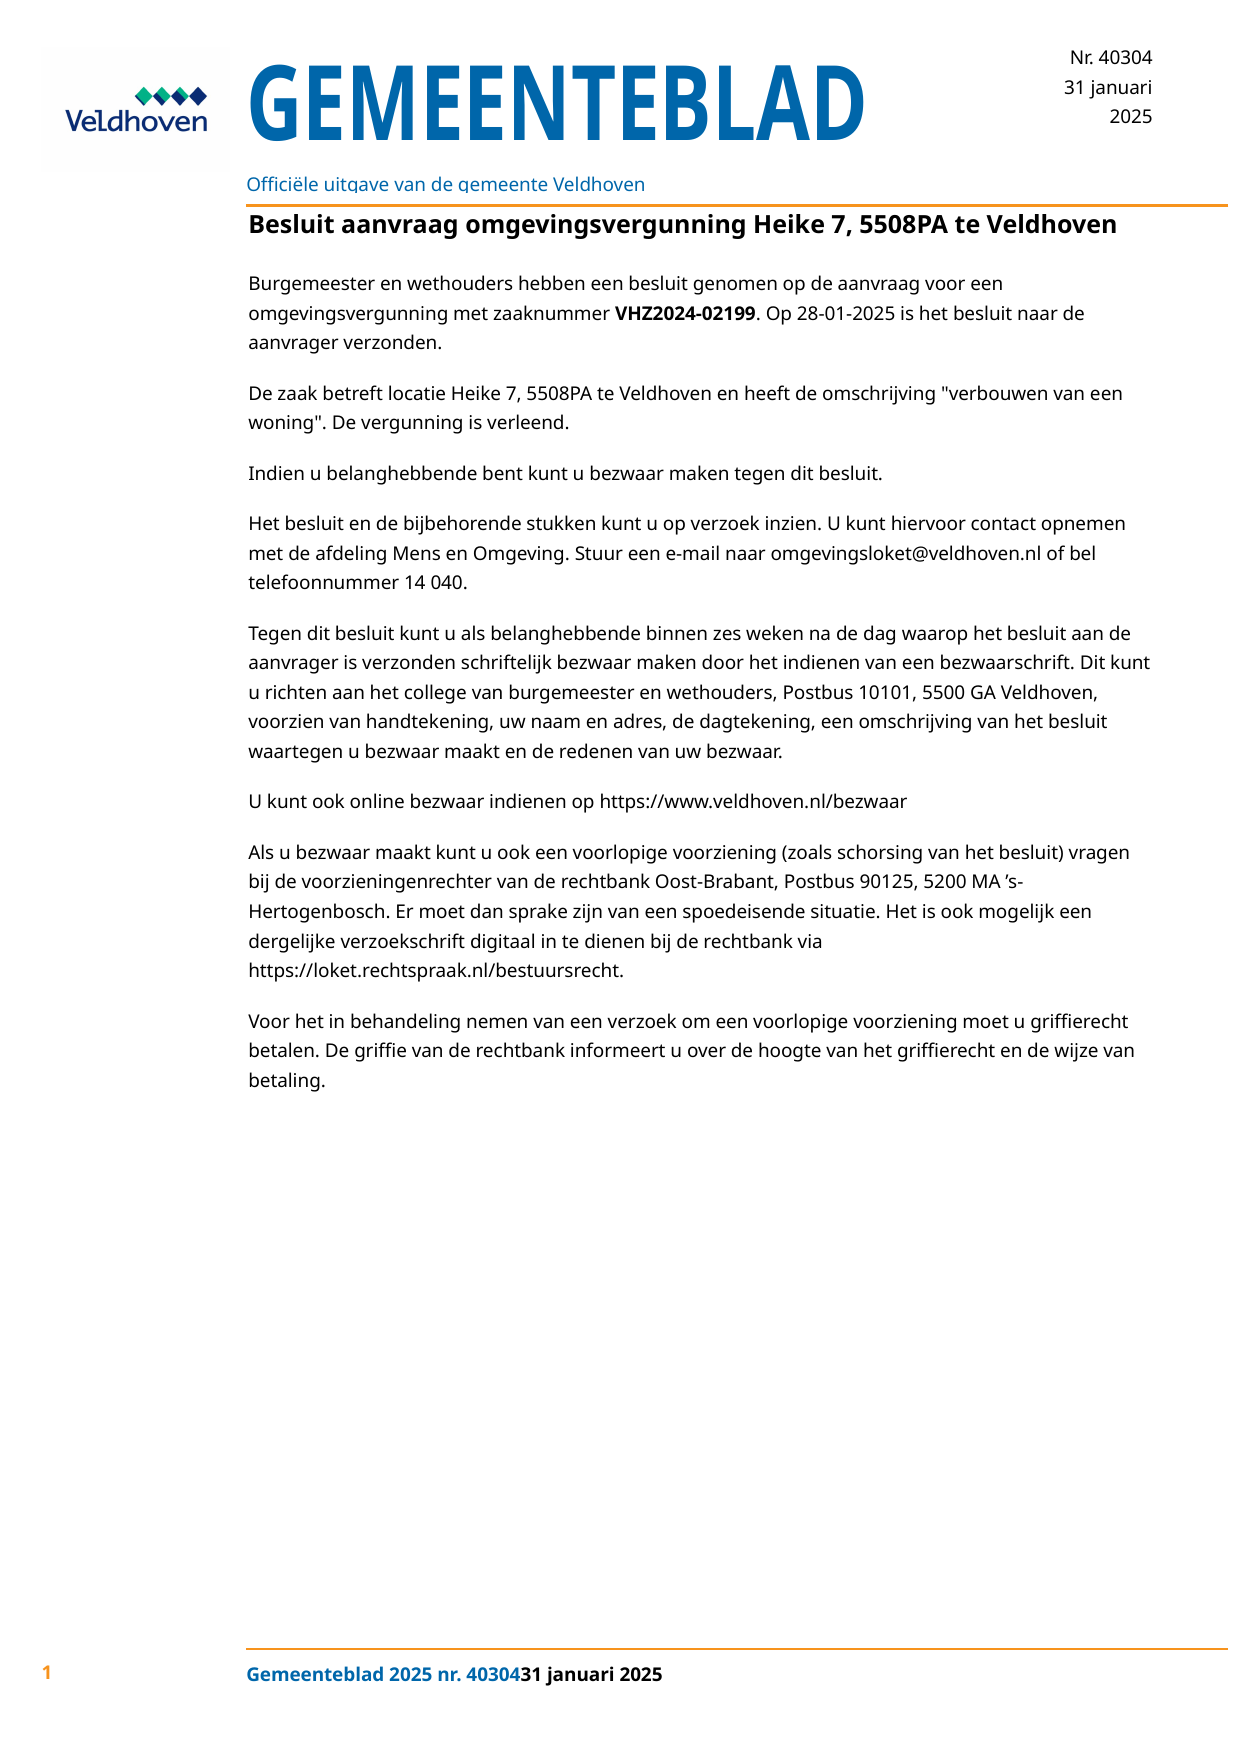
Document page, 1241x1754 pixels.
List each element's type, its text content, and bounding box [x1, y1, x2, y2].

text De zaak betreft locatie Heike 7, 5508PA te Veldhoven en heeft de omschrijving "verbouwen van een woning". De vergunning is verleend. [248, 380, 1152, 435]
text Burgemeester en wethouders hebben een besluit genomen op de aanvraag voor een omgevingsvergunning met zaaknummer VHZ2024-02199. Op 28-01-2025 is het besluit naar de aanvrager verzonden. [248, 270, 1152, 355]
text Als u bezwaar maakt kunt u ook een voorlopige voorziening (zoals schorsing van het besluit) vragen bij de voorzieningenrechter van de rechtbank Oost-Brabant, Postbus 90125, 5200 MA ’s-Hertogenbosch. Er moet dan sprake zijn van een spoedeisende situatie. Het is ook mogelijk een dergelijke verzoekschrift digitaal in te dienen bij de rechtbank via https://loket.rechtspraak.nl/bestuursrecht. [248, 839, 1152, 983]
text Het besluit en de bijbehorende stukken kunt u op verzoek inzien. U kunt hiervoor contact opnemen met de afdeling Mens en Omgeving. Stuur een e-mail naar omgevingsloket@veldhoven.nl of bel telefoonnummer 14 040. [248, 510, 1152, 595]
text Besluit aanvraag omgevingsvergunning Heike 7, 5508PA te Veldhoven [248, 207, 1152, 241]
text Tegen dit besluit kunt u als belanghebbende binnen zes weken na de dag waarop het besluit aan de aanvrager is verzonden schriftelijk bezwaar maken door het indienen van een bezwaarschrift. Dit kunt u richten aan het college van burgemeester en wethouders, Postbus 10101, 5500 GA Veldhoven, voorzien van handtekening, uw naam en adres, de dagtekening, een omschrijving van het besluit waartegen u bezwaar maakt en de redenen van uw bezwaar. [248, 620, 1152, 764]
picture [41, 47, 231, 172]
text Indien u belanghebbende bent kunt u bezwaar maken tegen dit besluit. [248, 460, 1152, 486]
text U kunt ook online bezwaar indienen op https://www.veldhoven.nl/bezwaar [248, 789, 1152, 814]
text Voor het in behandeling nemen van een verzoek om een voorlopige voorziening moet u griffierecht betalen. De griffie van de rechtbank informeert u over de hoogte van het griffierecht en de wijze van betaling. [248, 1008, 1152, 1093]
